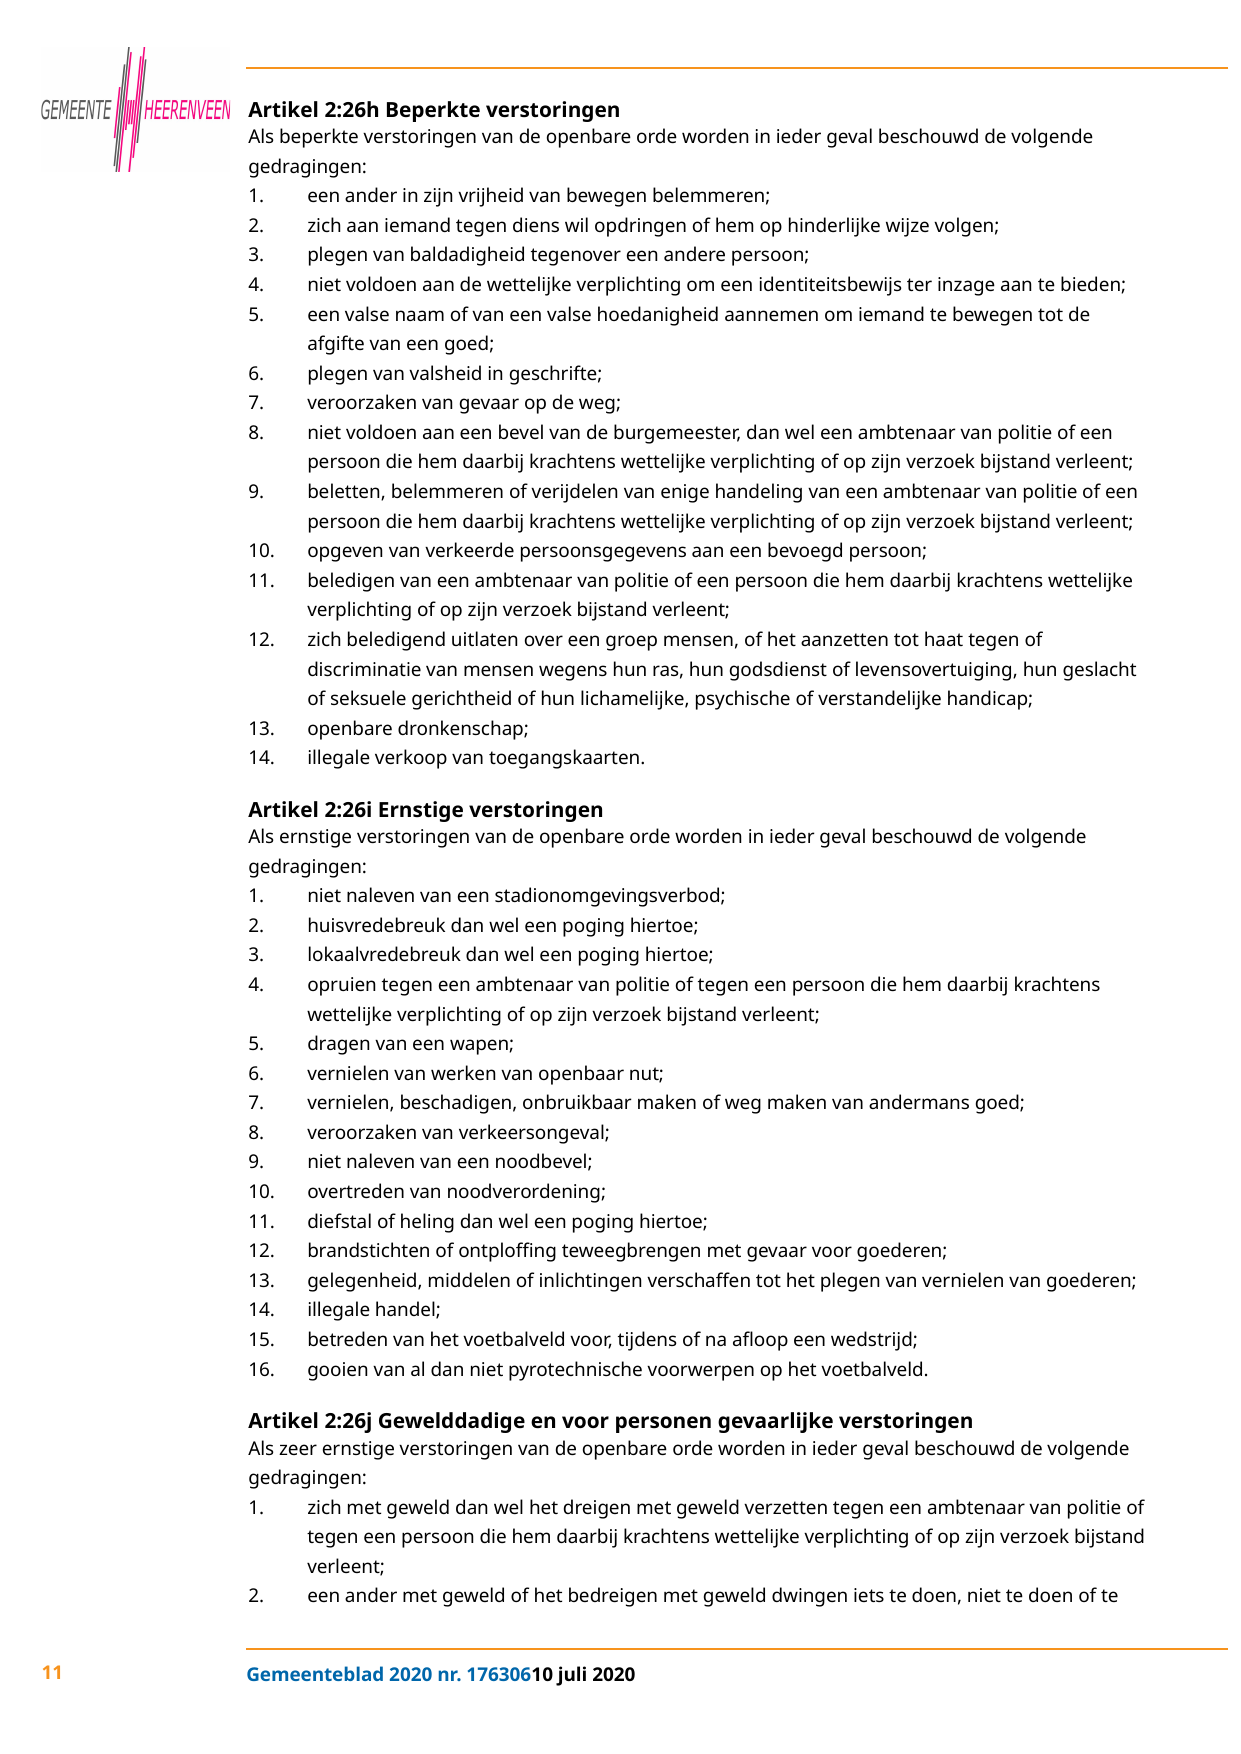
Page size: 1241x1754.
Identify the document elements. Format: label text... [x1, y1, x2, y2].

text Artikel 2:26i Ernstige verstoringen [248, 795, 1152, 823]
list niet voldoen aan de wettelijke verplichting om een identiteitsbewijs ter inzage aan te bieden; [248, 271, 1152, 297]
list plegen van valsheid in geschrifte; [248, 360, 1152, 386]
list plegen van baldadigheid tegenover een andere persoon; [248, 242, 1152, 267]
list lokaalvredebreuk dan wel een poging hiertoe; [248, 942, 1152, 967]
list brandstichten of ontploffing teweegbrengen met gevaar voor goederen; [248, 1237, 1152, 1263]
list openbare dronkenschap; [248, 715, 1152, 741]
text Als ernstige verstoringen van de openbare orde worden in ieder geval beschouwd de volgende gedragingen: [248, 823, 1152, 879]
list beletten, belemmeren of verijdelen van enige handeling van een ambtenaar van politie of een persoon die hem daarbij krachtens wettelijke verplichting of op zijn verzoek bijstand verleent; [248, 478, 1152, 533]
text Als zeer ernstige verstoringen van de openbare orde worden in ieder geval beschouwd de volgende gedragingen: [248, 1435, 1152, 1490]
text Artikel 2:26j Gewelddadige en voor personen gevaarlijke verstoringen [248, 1406, 1152, 1435]
picture [41, 47, 231, 172]
list een ander in zijn vrijheid van bewegen belemmeren; [248, 182, 1152, 208]
list huisvredebreuk dan wel een poging hiertoe; [248, 912, 1152, 938]
list beledigen van een ambtenaar van politie of een persoon die hem daarbij krachtens wettelijke verplichting of op zijn verzoek bijstand verleent; [248, 567, 1152, 622]
list overtreden van noodverordening; [248, 1178, 1152, 1204]
text Als beperkte verstoringen van de openbare orde worden in ieder geval beschouwd de volgende gedragingen: [248, 123, 1152, 178]
list diefstal of heling dan wel een poging hiertoe; [248, 1208, 1152, 1234]
list veroorzaken van verkeersongeval; [248, 1119, 1152, 1145]
list opruien tegen een ambtenaar van politie of tegen een persoon die hem daarbij krachtens wettelijke verplichting of op zijn verzoek bijstand verleent; [248, 971, 1152, 1027]
list zich aan iemand tegen diens wil opdringen of hem op hinderlijke wijze volgen; [248, 212, 1152, 238]
list veroorzaken van gevaar op de weg; [248, 389, 1152, 415]
list dragen van een wapen; [248, 1030, 1152, 1056]
list zich met geweld dan wel het dreigen met geweld verzetten tegen een ambtenaar van politie of tegen een persoon die hem daarbij krachtens wettelijke verplichting of op zijn verzoek bijstand verleent; [248, 1494, 1152, 1579]
list illegale verkoop van toegangskaarten. [248, 744, 1152, 770]
list zich beledigend uitlaten over een groep mensen, of het aanzetten tot haat tegen of discriminatie van mensen wegens hun ras, hun godsdienst of levensovertuiging, hun geslacht of seksuele gerichtheid of hun lichamelijke, psychische of verstandelijke handicap; [248, 626, 1152, 711]
list een valse naam of van een valse hoedanigheid aannemen om iemand te bewegen tot de afgifte van een goed; [248, 301, 1152, 356]
list vernielen van werken van openbaar nut; [248, 1060, 1152, 1086]
text Artikel 2:26h Beperkte verstoringen [248, 95, 1152, 123]
list betreden van het voetbalveld voor, tijdens of na afloop een wedstrijd; [248, 1326, 1152, 1352]
list opgeven van verkeerde persoonsgegevens aan een bevoegd persoon; [248, 537, 1152, 563]
list niet naleven van een stadionomgevingsverbod; [248, 882, 1152, 908]
list gelegenheid, middelen of inlichtingen verschaffen tot het plegen van vernielen van goederen; [248, 1267, 1152, 1293]
list een ander met geweld of het bedreigen met geweld dwingen iets te doen, niet te doen of te [248, 1583, 1152, 1608]
list niet voldoen aan een bevel van de burgemeester, dan wel een ambtenaar van politie of een persoon die hem daarbij krachtens wettelijke verplichting of op zijn verzoek bijstand verleent; [248, 419, 1152, 474]
list niet naleven van een noodbevel; [248, 1149, 1152, 1174]
list gooien van al dan niet pyrotechnische voorwerpen op het voetbalveld. [248, 1356, 1152, 1382]
list vernielen, beschadigen, onbruikbaar maken of weg maken van andermans goed; [248, 1089, 1152, 1115]
list illegale handel; [248, 1297, 1152, 1322]
